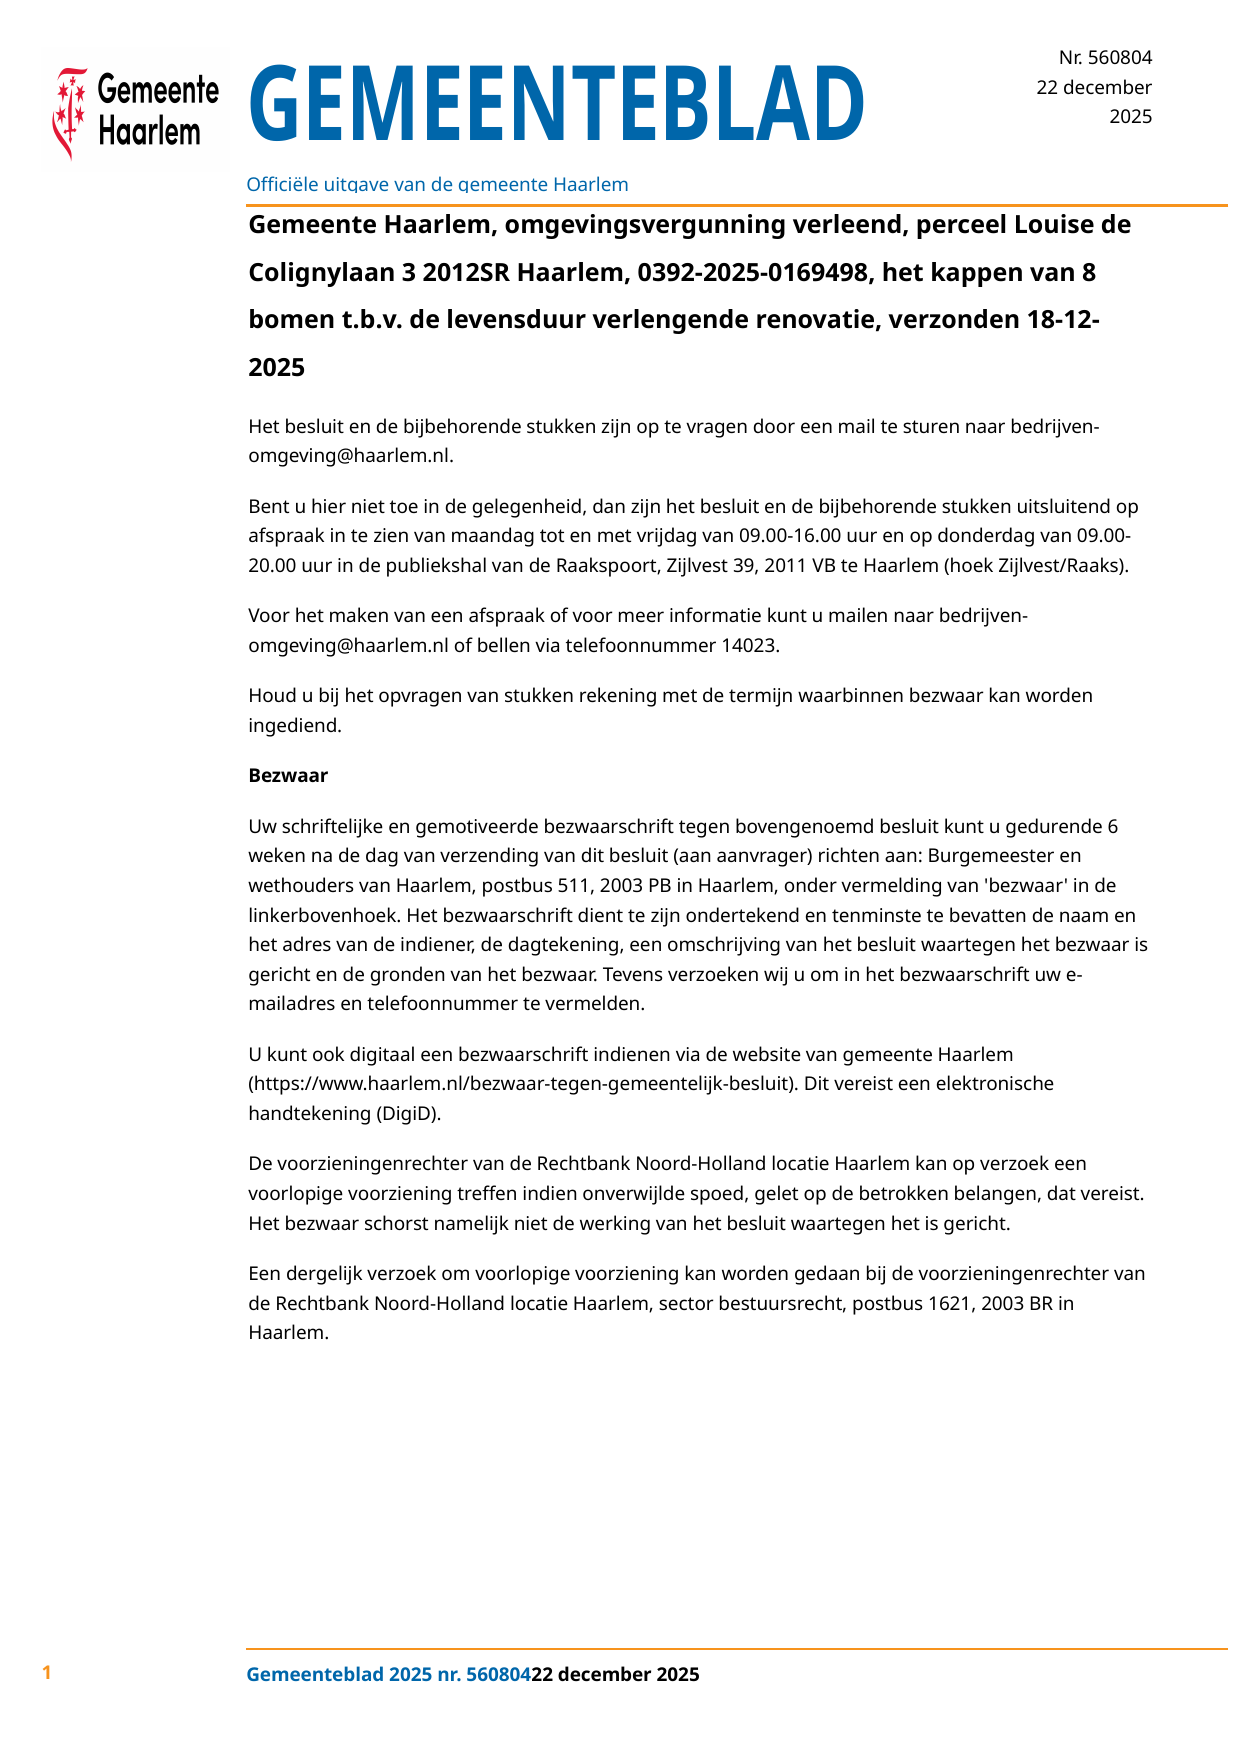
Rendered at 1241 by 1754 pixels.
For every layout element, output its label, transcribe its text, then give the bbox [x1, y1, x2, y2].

text Gemeente Haarlem, omgevingsvergunning verleend, perceel Louise de Colignylaan 3 2012SR Haarlem, 0392-2025-0169498, het kappen van 8 bomen t.b.v. de levensduur verlengende renovatie, verzonden 18-12-2025 [248, 207, 1152, 384]
text Voor het maken van een afspraak of voor meer informatie kunt u mailen naar bedrijven-omgeving@haarlem.nl of bellen via telefoonnummer 14023. [248, 603, 1152, 658]
text Een dergelijk verzoek om voorlopige voorziening kan worden gedaan bij de voorzieningenrechter van de Rechtbank Noord-Holland locatie Haarlem, sector bestuursrecht, postbus 1621, 2003 BR in Haarlem. [248, 1260, 1152, 1345]
text Bent u hier niet toe in de gelegenheid, dan zijn het besluit en de bijbehorende stukken uitsluitend op afspraak in te zien van maandag tot en met vrijdag van 09.00-16.00 uur en op donderdag van 09.00-20.00 uur in de publiekshal van de Raakspoort, Zijlvest 39, 2011 VB te Haarlem (hoek Zijlvest/Raaks). [248, 493, 1152, 578]
text De voorzieningenrechter van de Rechtbank Noord-Holland locatie Haarlem kan op verzoek een voorlopige voorziening treffen indien onverwijlde spoed, gelet op de betrokken belangen, dat vereist. Het bezwaar schorst namelijk niet de werking van het besluit waartegen het is gericht. [248, 1151, 1152, 1236]
text Het besluit en de bijbehorende stukken zijn op te vragen door een mail te sturen naar bedrijven-omgeving@haarlem.nl. [248, 413, 1152, 468]
text Bezwaar [248, 763, 1152, 788]
text U kunt ook digitaal een bezwaarschrift indienen via de website van gemeente Haarlem (https://www.haarlem.nl/bezwaar-tegen-gemeentelijk-besluit). Dit vereist een elektronische handtekening (DigiD). [248, 1041, 1152, 1126]
picture [41, 47, 231, 172]
text Uw schriftelijke en gemotiveerde bezwaarschrift tegen bovengenoemd besluit kunt u gedurende 6 weken na de dag van verzending van dit besluit (aan aanvrager) richten aan: Burgemeester en wethouders van Haarlem, postbus 511, 2003 PB in Haarlem, onder vermelding van 'bezwaar' in de linkerbovenhoek. Het bezwaarschrift dient te zijn ondertekend en tenminste te bevatten de naam en het adres van de indiener, de dagtekening, een omschrijving van het besluit waartegen het bezwaar is gericht en de gronden van het bezwaar. Tevens verzoeken wij u om in het bezwaarschrift uw e-mailadres en telefoonnummer te vermelden. [248, 813, 1152, 1016]
text Houd u bij het opvragen van stukken rekening met de termijn waarbinnen bezwaar kan worden ingediend. [248, 683, 1152, 738]
